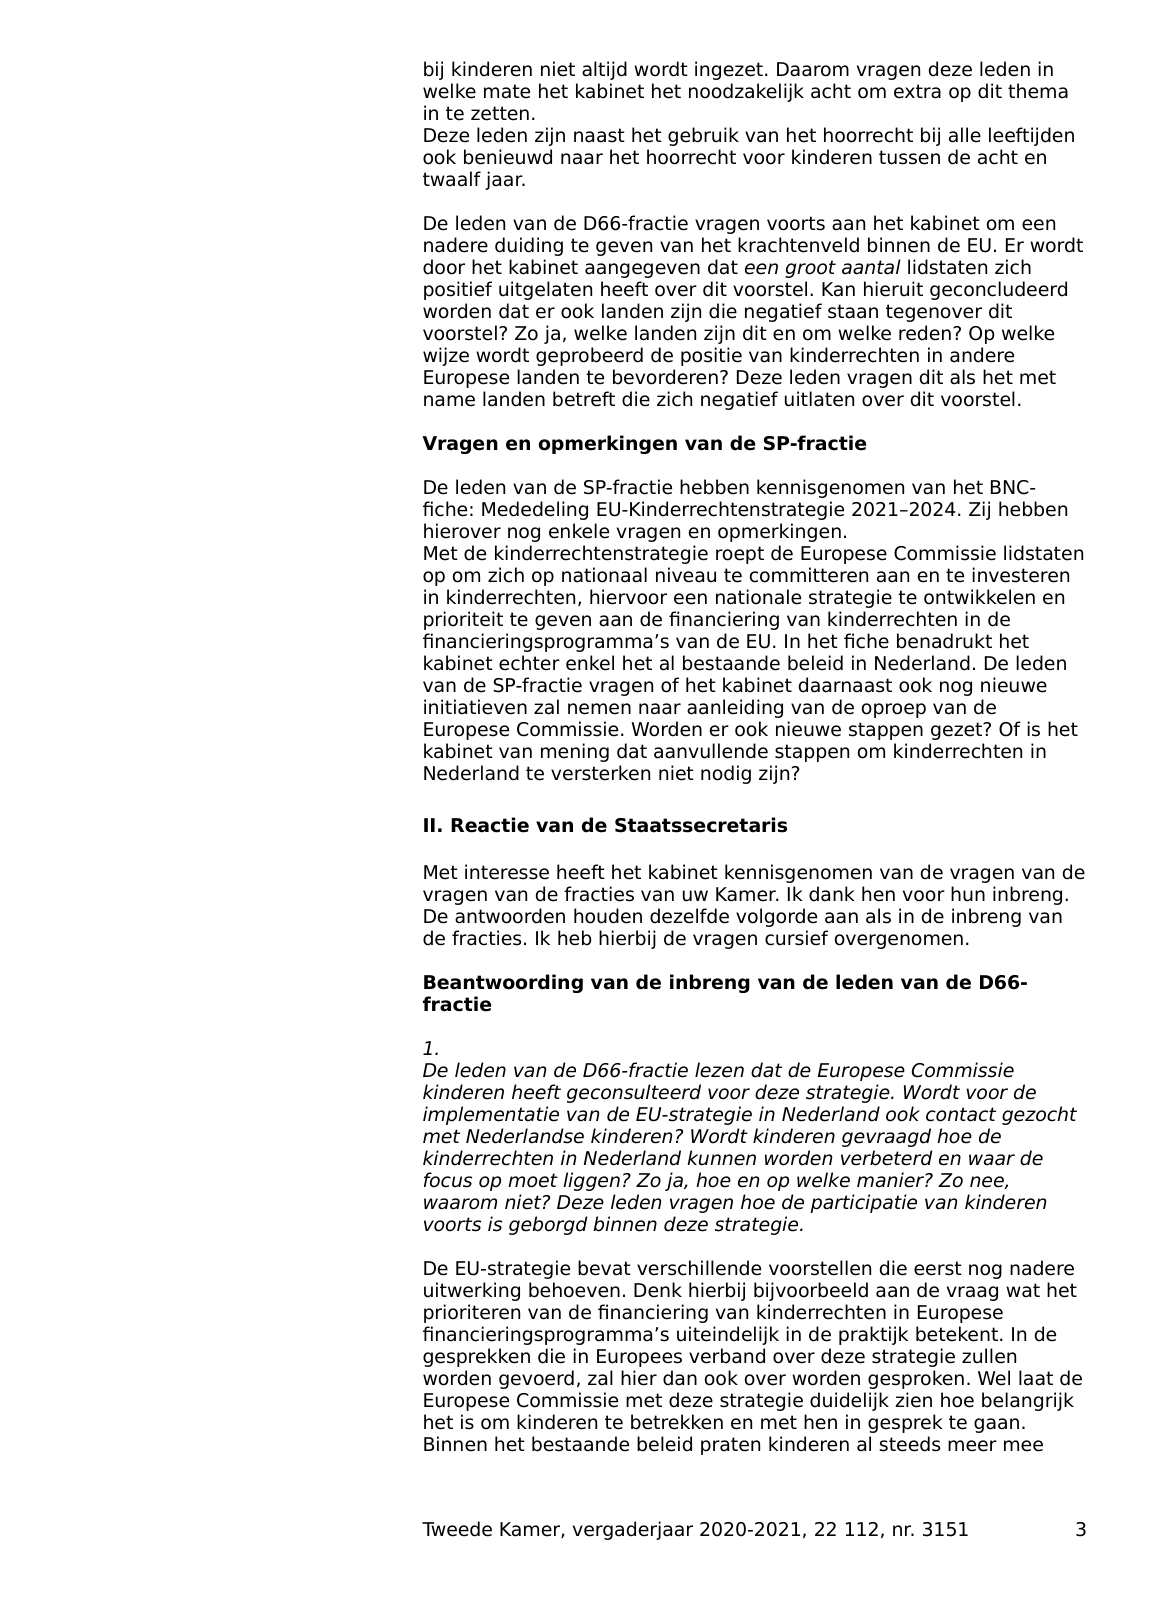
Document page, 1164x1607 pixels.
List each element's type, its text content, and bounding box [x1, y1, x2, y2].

subtitle Vragen en opmerkingen van de SP-fractie [422, 433, 1087, 455]
subtitle Beantwoording van de inbreng van de leden van de D66-fractie [422, 972, 1087, 1016]
text Deze leden zijn naast het gebruik van het hoorrecht bij alle leeftijden ook benieuwd naar het hoorrecht voor kinderen tussen de acht en twaalf jaar. [422, 125, 1087, 191]
text De leden van de SP-fractie hebben kennisgenomen van het BNC-fiche: Mededeling EU-Kinderrechtenstrategie 2021–2024. Zij hebben hierover nog enkele vragen en opmerkingen. [422, 477, 1087, 543]
subtitle II. Reactie van de Staatssecretaris [422, 815, 1087, 837]
text Met interesse heeft het kabinet kennisgenomen van de vragen van de vragen van de fracties van uw Kamer. Ik dank hen voor hun inbreng. De antwoorden houden dezelfde volgorde aan als in de inbreng van de fracties. Ik heb hierbij de vragen cursief overgenomen. [422, 862, 1087, 950]
text De leden van de D66-fractie vragen voorts aan het kabinet om een nadere duiding te geven van het krachtenveld binnen de EU. Er wordt door het kabinet aangegeven dat een groot aantal lidstaten zich positief uitgelaten heeft over dit voorstel. Kan hieruit geconcludeerd worden dat er ook landen zijn die negatief staan tegenover dit voorstel? Zo ja, welke landen zijn dit en om welke reden? Op welke wijze wordt geprobeerd de positie van kinderrechten in andere Europese landen te bevorderen? Deze leden vragen dit als het met name landen betreft die zich negatief uitlaten over dit voorstel. [422, 213, 1087, 411]
text bij kinderen niet altijd wordt ingezet. Daarom vragen deze leden in welke mate het kabinet het noodzakelijk acht om extra op dit thema in te zetten. [422, 59, 1087, 125]
text De leden van de D66-fractie lezen dat de Europese Commissie kinderen heeft geconsulteerd voor deze strategie. Wordt voor de implementatie van de EU-strategie in Nederland ook contact gezocht met Nederlandse kinderen? Wordt kinderen gevraagd hoe de kinderrechten in Nederland kunnen worden verbeterd en waar de focus op moet liggen? Zo ja, hoe en op welke manier? Zo nee, waarom niet? Deze leden vragen hoe de participatie van kinderen voorts is geborgd binnen deze strategie. [422, 1060, 1087, 1236]
text 1. [422, 1038, 1087, 1060]
text Met de kinderrechtenstrategie roept de Europese Commissie lidstaten op om zich op nationaal niveau te committeren aan en te investeren in kinderrechten, hiervoor een nationale strategie te ontwikkelen en prioriteit te geven aan de financiering van kinderrechten in de financieringsprogramma’s van de EU. In het fiche benadrukt het kabinet echter enkel het al bestaande beleid in Nederland. De leden van de SP-fractie vragen of het kabinet daarnaast ook nog nieuwe initiatieven zal nemen naar aanleiding van de oproep van de Europese Commissie. Worden er ook nieuwe stappen gezet? Of is het kabinet van mening dat aanvullende stappen om kinderrechten in Nederland te versterken niet nodig zijn? [422, 543, 1087, 785]
text De EU-strategie bevat verschillende voorstellen die eerst nog nadere uitwerking behoeven. Denk hierbij bijvoorbeeld aan de vraag wat het prioriteren van de financiering van kinderrechten in Europese financieringsprogramma’s uiteindelijk in de praktijk betekent. In de gesprekken die in Europees verband over deze strategie zullen worden gevoerd, zal hier dan ook over worden gesproken. Wel laat de Europese Commissie met deze strategie duidelijk zien hoe belangrijk het is om kinderen te betrekken en met hen in gesprek te gaan. Binnen het bestaande beleid praten kinderen al steeds meer mee [422, 1258, 1087, 1456]
